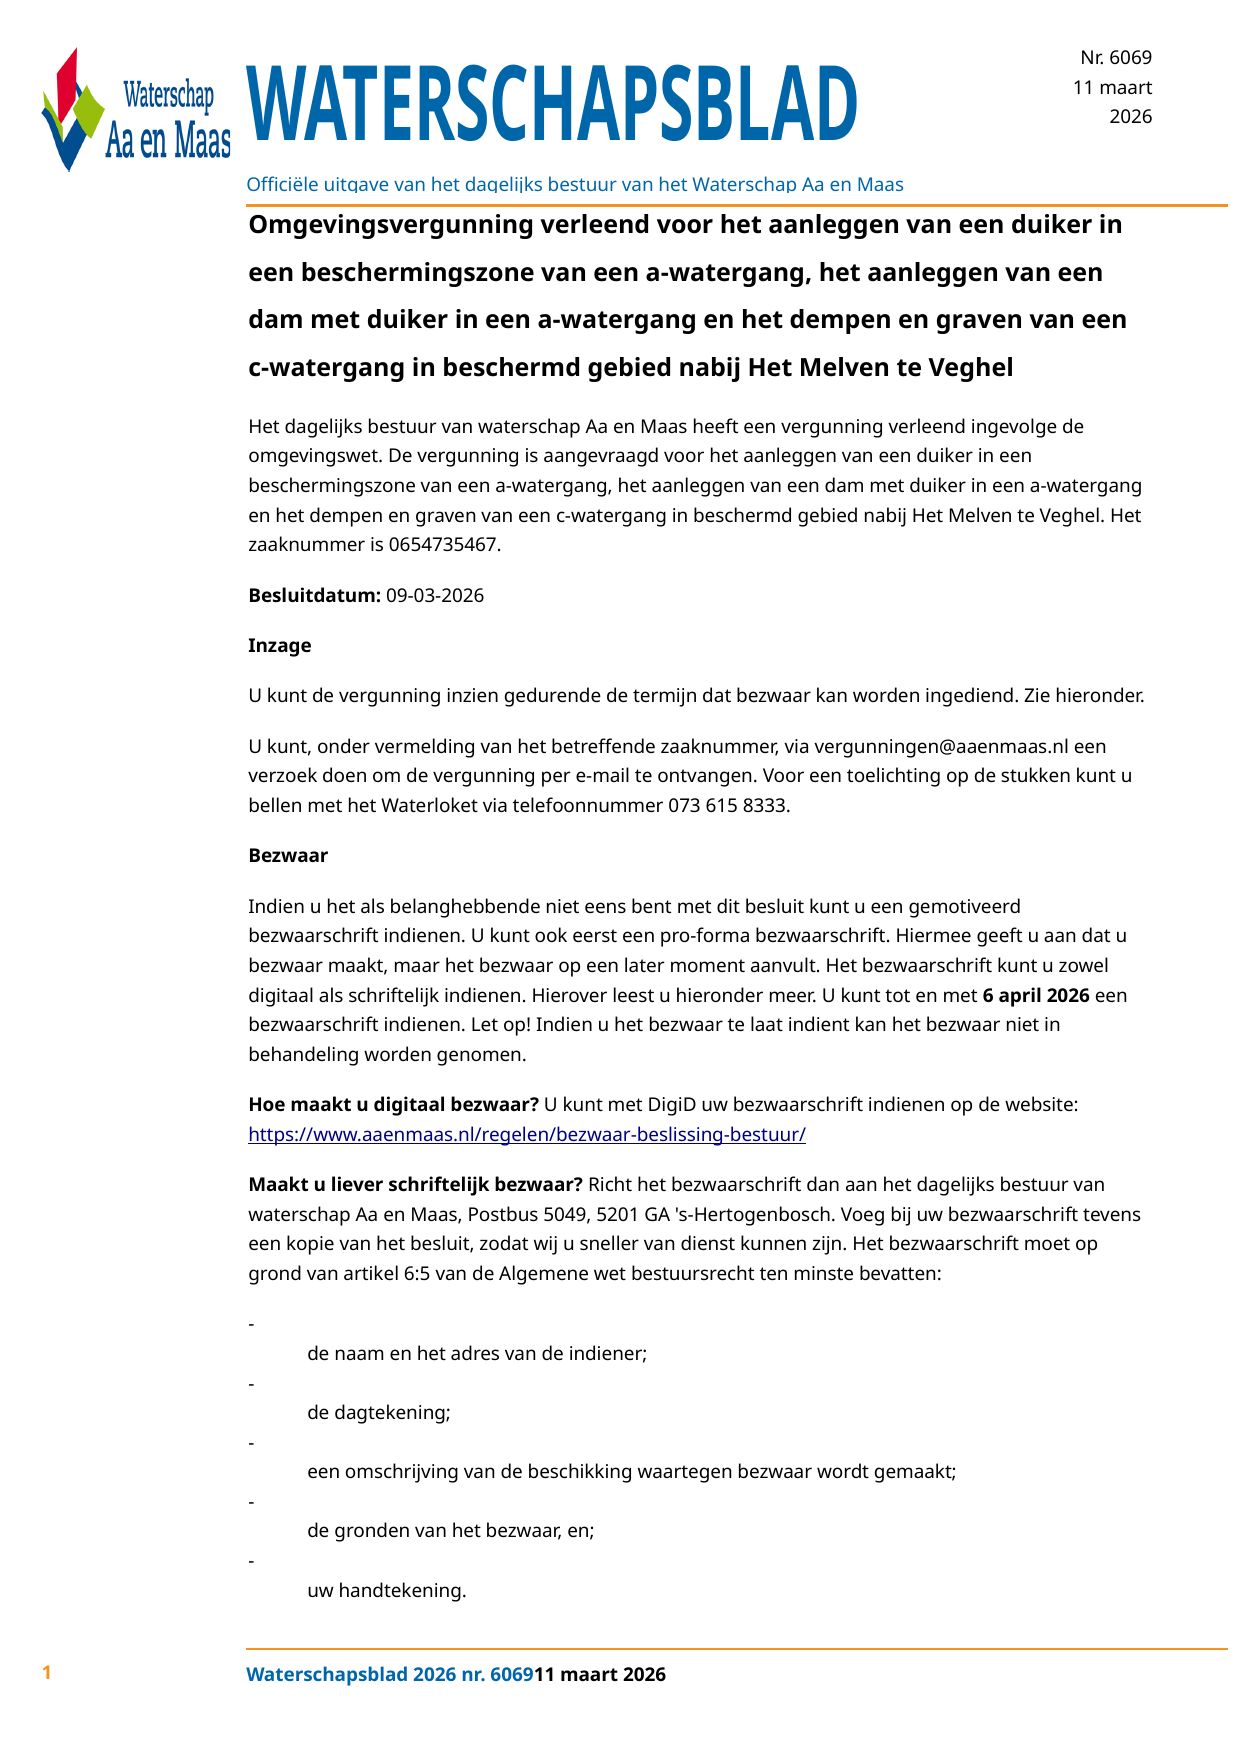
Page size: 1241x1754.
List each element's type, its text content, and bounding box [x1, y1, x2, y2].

text Omgevingsvergunning verleend voor het aanleggen van een duiker in een beschermingszone van een a-watergang, het aanleggen van een dam met duiker in een a-watergang en het dempen en graven van een c-watergang in beschermd gebied nabij Het Melven te Veghel [248, 207, 1152, 384]
text Besluitdatum: 09-03-2026 [248, 582, 1152, 608]
list de dagtekening; [248, 1399, 1152, 1425]
text Maakt u liever schriftelijk bezwaar? Richt het bezwaarschrift dan aan het dagelijks bestuur van waterschap Aa en Maas, Postbus 5049, 5201 GA 's-Hertogenbosch. Voeg bij uw bezwaarschrift tevens een kopie van het besluit, zodat wij u sneller van dienst kunnen zijn. Het bezwaarschrift moet op grond van artikel 6:5 van de Algemene wet bestuursrecht ten minste bevatten: [248, 1171, 1152, 1286]
text Indien u het als belanghebbende niet eens bent met dit besluit kunt u een gemotiveerd bezwaarschrift indienen. U kunt ook eerst een pro-forma bezwaarschrift. Hiermee geeft u aan dat u bezwaar maakt, maar het bezwaar op een later moment aanvult. Het bezwaarschrift kunt u zowel digitaal als schriftelijk indienen. Hierover leest u hieronder meer. U kunt tot en met 6 april 2026 een bezwaarschrift indienen. Let op! Indien u het bezwaar te laat indient kan het bezwaar niet in behandeling worden genomen. [248, 893, 1152, 1067]
text U kunt de vergunning inzien gedurende de termijn dat bezwaar kan worden ingediend. Zie hieronder. [248, 683, 1152, 708]
list een omschrijving van de beschikking waartegen bezwaar wordt gemaakt; [248, 1458, 1152, 1484]
list de naam en het adres van de indiener; [248, 1340, 1152, 1366]
list uw handtekening. [248, 1577, 1152, 1603]
text Bezwaar [248, 843, 1152, 868]
text Het dagelijks bestuur van waterschap Aa en Maas heeft een vergunning verleend ingevolge de omgevingswet. De vergunning is aangevraagd voor het aanleggen van een duiker in een beschermingszone van een a-watergang, het aanleggen van een dam met duiker in een a-watergang en het dempen en graven van een c-watergang in beschermd gebied nabij Het Melven te Veghel. Het zaaknummer is 0654735467. [248, 413, 1152, 557]
list de gronden van het bezwaar, en; [248, 1518, 1152, 1543]
text Hoe maakt u digitaal bezwaar? U kunt met DigiD uw bezwaarschrift indienen op de website: https://www.aaenmaas.nl/regelen/bezwaar-beslissing-bestuur/ [248, 1091, 1152, 1147]
text U kunt, onder vermelding van het betreffende zaaknummer, via vergunningen@aaenmaas.nl een verzoek doen om de vergunning per e-mail te ontvangen. Voor een toelichting op de stukken kunt u bellen met het Waterloket via telefoonnummer 073 615 8333. [248, 733, 1152, 818]
picture [41, 47, 231, 172]
text Inzage [248, 632, 1152, 658]
